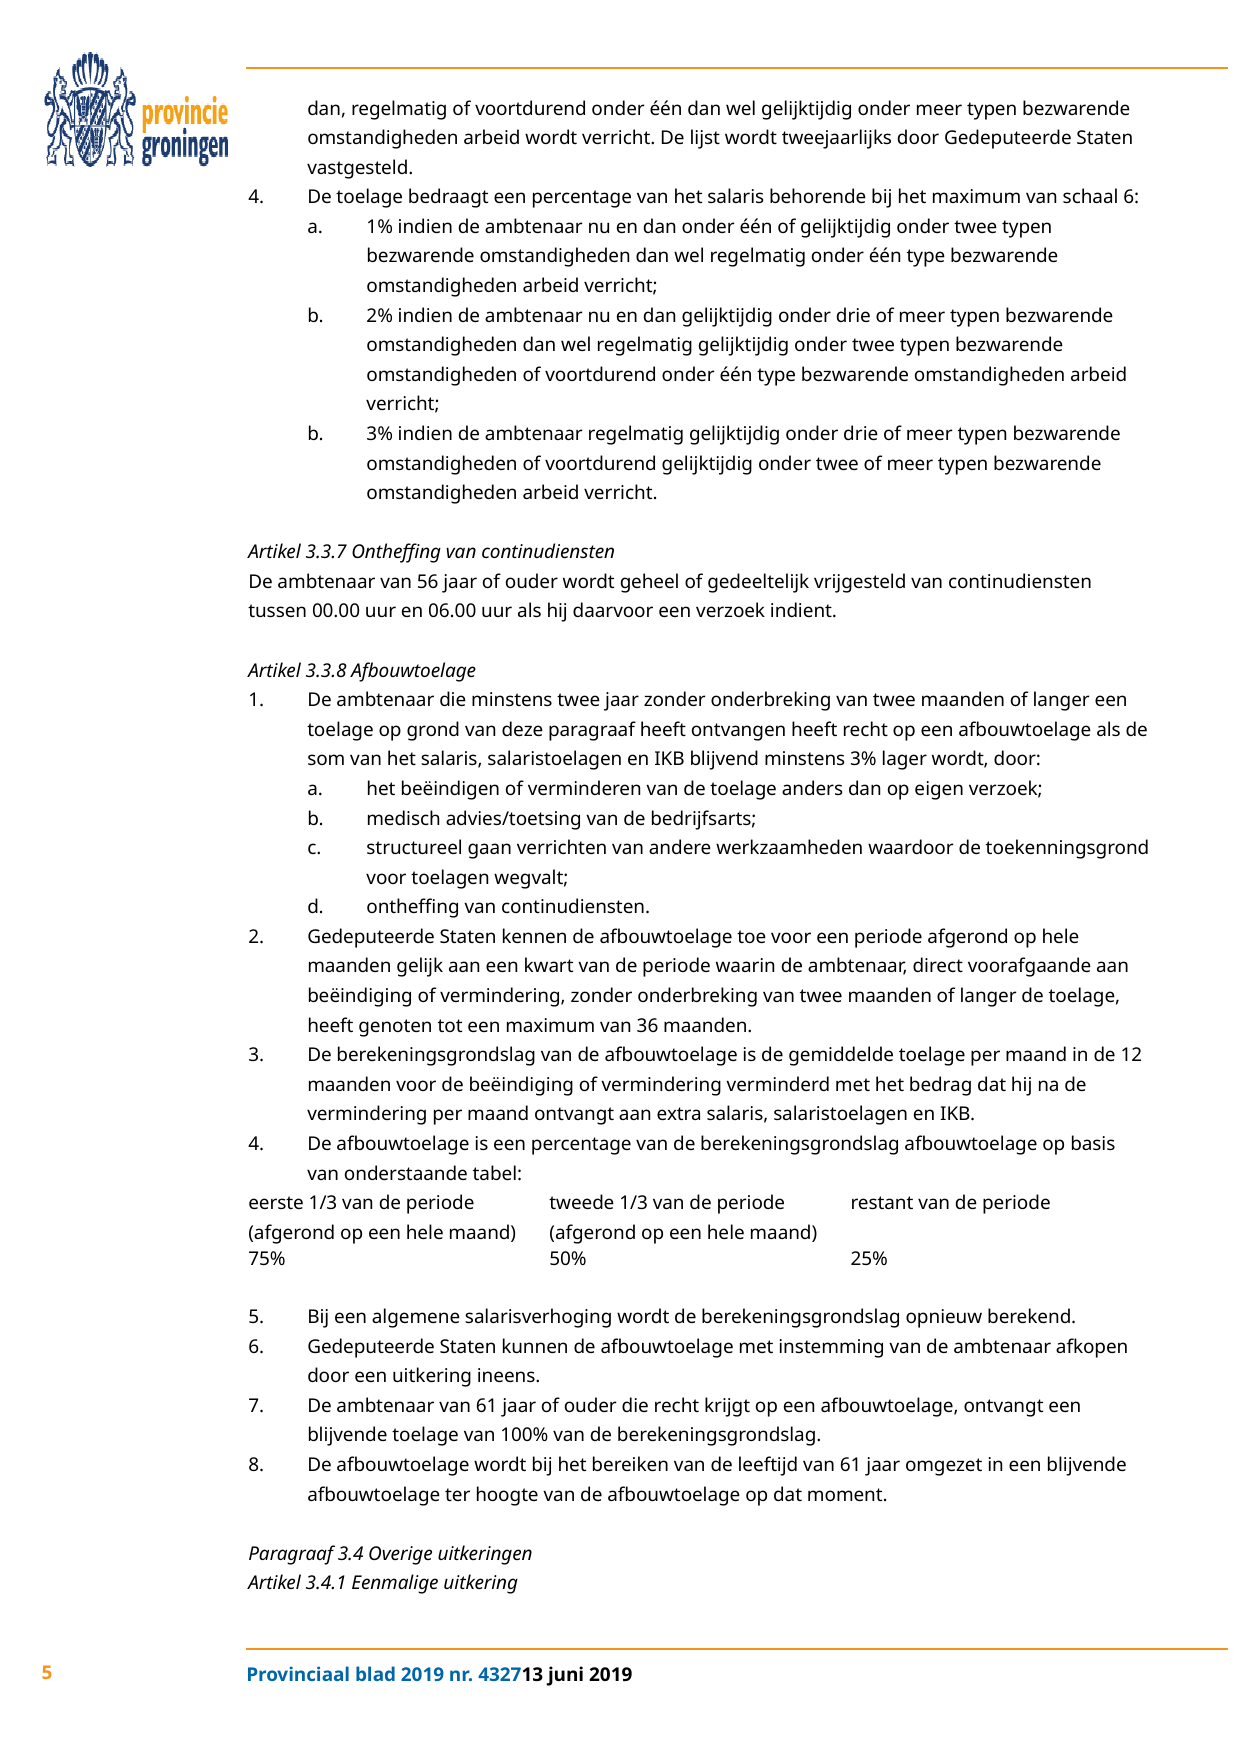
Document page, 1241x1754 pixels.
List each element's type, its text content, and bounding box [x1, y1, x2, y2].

table_header eerste 1/3 van de periode (afgerond op een hele maand) [248, 1190, 549, 1245]
list De berekeningsgrondslag van de afbouwtoelage is de gemiddelde toelage per maand in de 12 maanden voor de beëindiging of vermindering verminderd met het bedrag dat hij na de vermindering per maand ontvangt aan extra salaris, salaristoelagen en IKB. [248, 1041, 1152, 1126]
list dan, regelmatig of voortdurend onder één dan wel gelijktijdig onder meer typen bezwarende omstandigheden arbeid wordt verricht. De lijst wordt tweejaarlijks door Gedeputeerde Staten vastgesteld. [248, 95, 1152, 180]
list Gedeputeerde Staten kunnen de afbouwtoelage met instemming van de ambtenaar afkopen door een uitkering ineens. [248, 1333, 1152, 1388]
table_cell 50% [549, 1245, 850, 1271]
text Artikel 3.4.1 Eenmalige uitkering [248, 1569, 1152, 1595]
list 3% indien de ambtenaar regelmatig gelijktijdig onder drie of meer typen bezwarende omstandigheden of voortdurend gelijktijdig onder twee of meer typen bezwarende omstandigheden arbeid verricht. [307, 420, 1152, 505]
list 1% indien de ambtenaar nu en dan onder één of gelijktijdig onder twee typen bezwarende omstandigheden dan wel regelmatig onder één type bezwarende omstandigheden arbeid verricht; [307, 213, 1152, 298]
list het beëindigen of verminderen van de toelage anders dan op eigen verzoek; [307, 775, 1152, 801]
list De afbouwtoelage wordt bij het bereiken van de leeftijd van 61 jaar omgezet in een blijvende afbouwtoelage ter hoogte van de afbouwtoelage op dat moment. [248, 1451, 1152, 1507]
list Gedeputeerde Staten kennen de afbouwtoelage toe voor een periode afgerond op hele maanden gelijk aan een kwart van de periode waarin de ambtenaar, direct voorafgaande aan beëindiging of vermindering, zonder onderbreking van twee maanden of langer de toelage, heeft genoten tot een maximum van 36 maanden. [248, 923, 1152, 1038]
list structureel gaan verrichten van andere werkzaamheden waardoor de toekenningsgrond voor toelagen wegvalt; [307, 834, 1152, 890]
table_header restant van de periode [850, 1190, 1152, 1245]
table_cell 75% [248, 1245, 549, 1271]
text Artikel 3.3.7 Ontheffing van continudiensten [248, 538, 1152, 564]
list medisch advies/toetsing van de bedrijfsarts; [307, 805, 1152, 831]
list De afbouwtoelage is een percentage van de berekeningsgrondslag afbouwtoelage op basis van onderstaande tabel: [248, 1130, 1152, 1186]
list ontheffing van continudiensten. [307, 893, 1152, 919]
list De toelage bedraagt een percentage van het salaris behorende bij het maximum van schaal 6: [248, 183, 1152, 209]
list De ambtenaar van 61 jaar of ouder die recht krijgt op een afbouwtoelage, ontvangt een blijvende toelage van 100% van de berekeningsgrondslag. [248, 1392, 1152, 1447]
table_header tweede 1/3 van de periode (afgerond op een hele maand) [549, 1190, 850, 1245]
text De ambtenaar van 56 jaar of ouder wordt geheel of gedeeltelijk vrijgesteld van continudiensten tussen 00.00 uur en 06.00 uur als hij daarvoor een verzoek indient. [248, 568, 1152, 623]
text Paragraaf 3.4 Overige uitkeringen [248, 1540, 1152, 1566]
text Artikel 3.3.8 Afbouwtoelage [248, 657, 1152, 683]
list 2% indien de ambtenaar nu en dan gelijktijdig onder drie of meer typen bezwarende omstandigheden dan wel regelmatig gelijktijdig onder twee typen bezwarende omstandigheden of voortdurend onder één type bezwarende omstandigheden arbeid verricht; [307, 302, 1152, 416]
list De ambtenaar die minstens twee jaar zonder onderbreking van twee maanden of langer een toelage op grond van deze paragraaf heeft ontvangen heeft recht op een afbouwtoelage als de som van het salaris, salaristoelagen en IKB blijvend minstens 3% lager wordt, door: [248, 686, 1152, 771]
list Bij een algemene salarisverhoging wordt de berekeningsgrondslag opnieuw berekend. [248, 1303, 1152, 1329]
picture [41, 47, 231, 172]
table_cell 25% [850, 1245, 1152, 1271]
